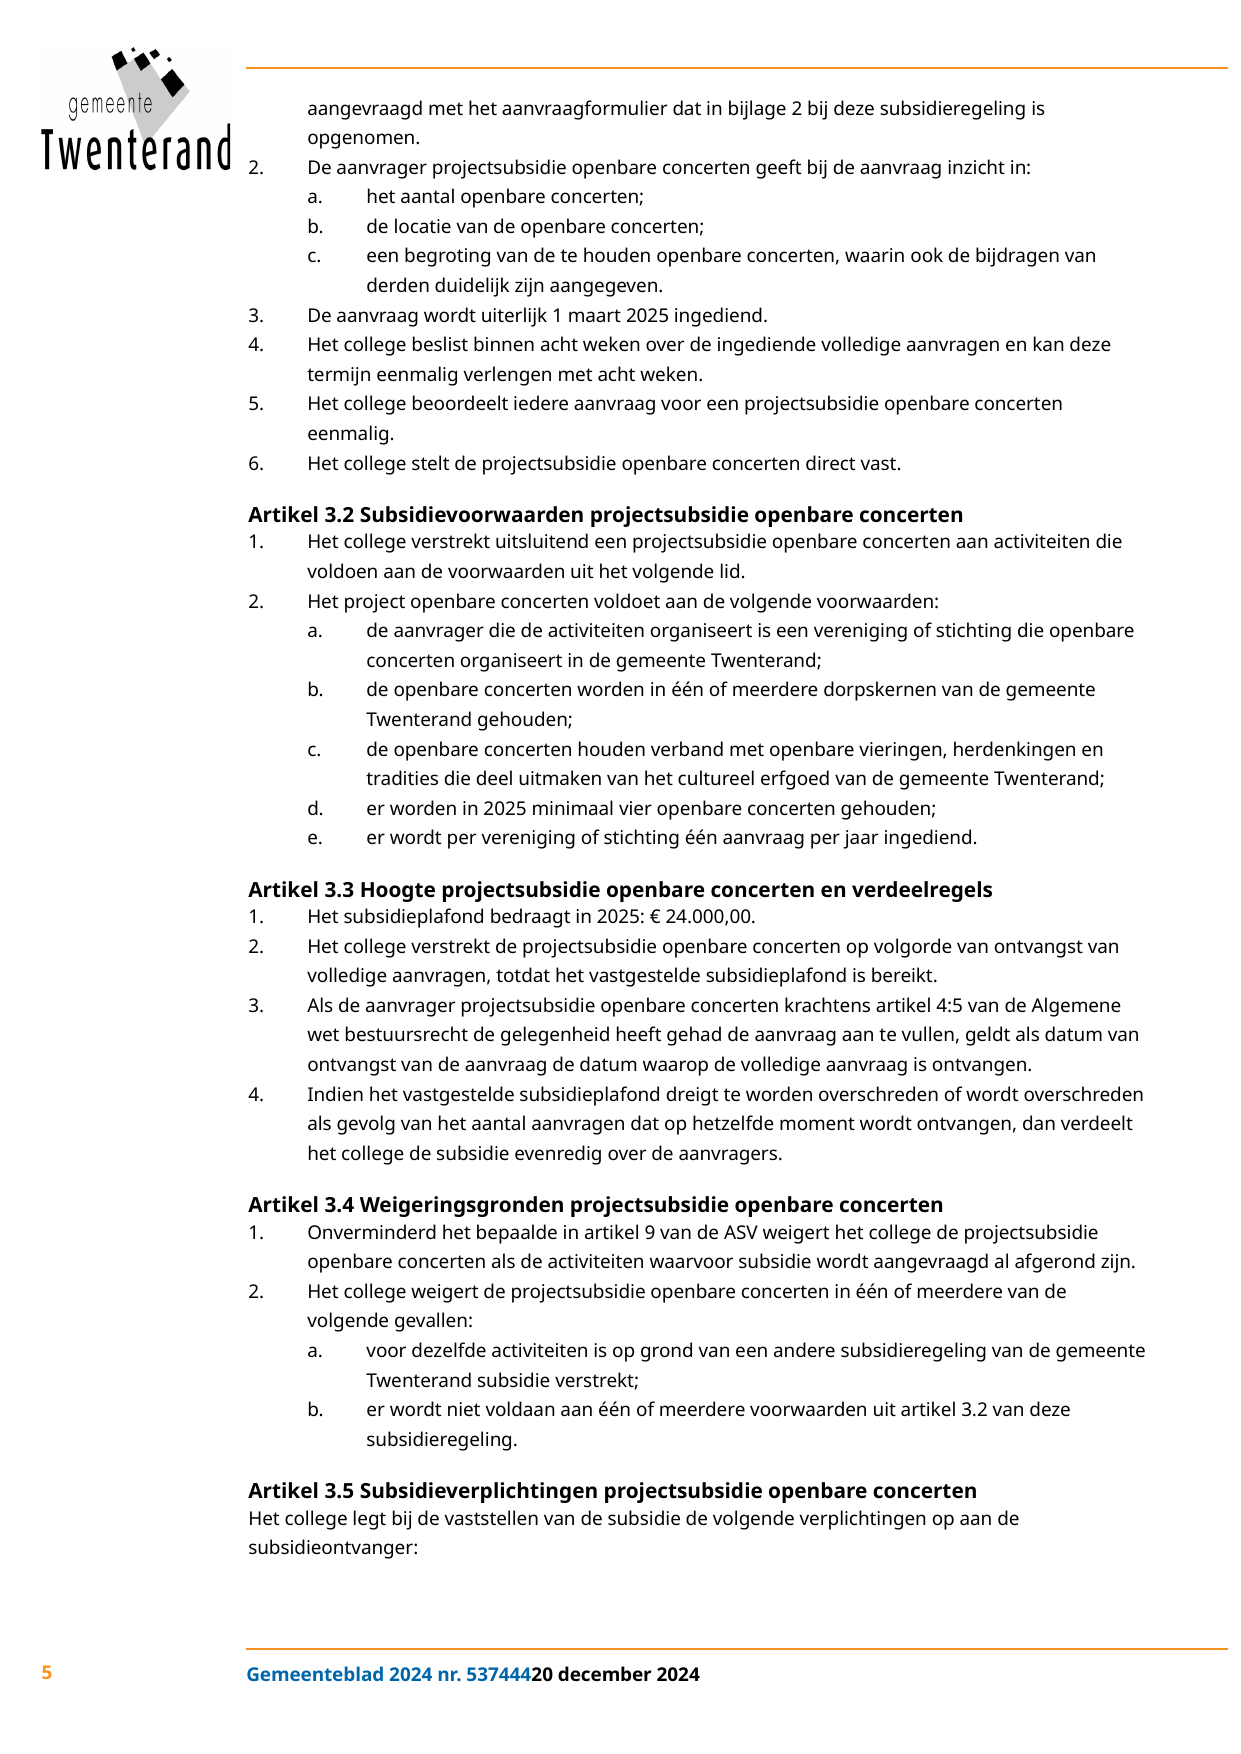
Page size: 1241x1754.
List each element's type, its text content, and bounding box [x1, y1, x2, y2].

list Het college verstrekt de projectsubsidie openbare concerten op volgorde van ontvangst van volledige aanvragen, totdat het vastgestelde subsidieplafond is bereikt. [248, 933, 1152, 988]
list Onverminderd het bepaalde in artikel 9 van de ASV weigert het college de projectsubsidie openbare concerten als de activiteiten waarvoor subsidie wordt aangevraagd al afgerond zijn. [248, 1219, 1152, 1274]
list aangevraagd met het aanvraagformulier dat in bijlage 2 bij deze subsidieregeling is opgenomen. [248, 95, 1152, 150]
list Het college stelt de projectsubsidie openbare concerten direct vast. [248, 450, 1152, 476]
text Artikel 3.4 Weigeringsgronden projectsubsidie openbare concerten [248, 1190, 1152, 1219]
list Indien het vastgestelde subsidieplafond dreigt te worden overschreden of wordt overschreden als gevolg van het aantal aanvragen dat op hetzelfde moment wordt ontvangen, dan verdeelt het college de subsidie evenredig over de aanvragers. [248, 1081, 1152, 1166]
text Het college legt bij de vaststellen van de subsidie de volgende verplichtingen op aan de subsidieontvanger: [248, 1505, 1152, 1560]
list de locatie van de openbare concerten; [307, 213, 1152, 239]
list de openbare concerten worden in één of meerdere dorpskernen van de gemeente Twenterand gehouden; [307, 677, 1152, 732]
text Artikel 3.2 Subsidievoorwaarden projectsubsidie openbare concerten [248, 500, 1152, 529]
list een begroting van de te houden openbare concerten, waarin ook de bijdragen van derden duidelijk zijn aangegeven. [307, 243, 1152, 298]
text Artikel 3.5 Subsidieverplichtingen projectsubsidie openbare concerten [248, 1476, 1152, 1505]
list Het college beslist binnen acht weken over de ingediende volledige aanvragen en kan deze termijn eenmalig verlengen met acht weken. [248, 331, 1152, 387]
list er wordt per vereniging of stichting één aanvraag per jaar ingediend. [307, 824, 1152, 850]
list De aanvrager projectsubsidie openbare concerten geeft bij de aanvraag inzicht in: [248, 154, 1152, 180]
list De aanvraag wordt uiterlijk 1 maart 2025 ingediend. [248, 302, 1152, 328]
picture [41, 47, 231, 172]
list voor dezelfde activiteiten is op grond van een andere subsidieregeling van de gemeente Twenterand subsidie verstrekt; [307, 1337, 1152, 1392]
list het aantal openbare concerten; [307, 183, 1152, 209]
list de openbare concerten houden verband met openbare vieringen, herdenkingen en tradities die deel uitmaken van het cultureel erfgoed van de gemeente Twenterand; [307, 736, 1152, 791]
text Artikel 3.3 Hoogte projectsubsidie openbare concerten en verdeelregels [248, 875, 1152, 903]
list Het college weigert de projectsubsidie openbare concerten in één of meerdere van de volgende gevallen: [248, 1278, 1152, 1333]
list Het project openbare concerten voldoet aan de volgende voorwaarden: [248, 588, 1152, 613]
list Als de aanvrager projectsubsidie openbare concerten krachtens artikel 4:5 van de Algemene wet bestuursrecht de gelegenheid heeft gehad de aanvraag aan te vullen, geldt als datum van ontvangst van de aanvraag de datum waarop de volledige aanvraag is ontvangen. [248, 992, 1152, 1077]
list de aanvrager die de activiteiten organiseert is een vereniging of stichting die openbare concerten organiseert in de gemeente Twenterand; [307, 617, 1152, 673]
list Het college beoordeelt iedere aanvraag voor een projectsubsidie openbare concerten eenmalig. [248, 391, 1152, 446]
list Het college verstrekt uitsluitend een projectsubsidie openbare concerten aan activiteiten die voldoen aan de voorwaarden uit het volgende lid. [248, 529, 1152, 584]
list er worden in 2025 minimaal vier openbare concerten gehouden; [307, 795, 1152, 821]
list Het subsidieplafond bedraagt in 2025: € 24.000,00. [248, 903, 1152, 929]
list er wordt niet voldaan aan één of meerdere voorwaarden uit artikel 3.2 van deze subsidieregeling. [307, 1396, 1152, 1452]
